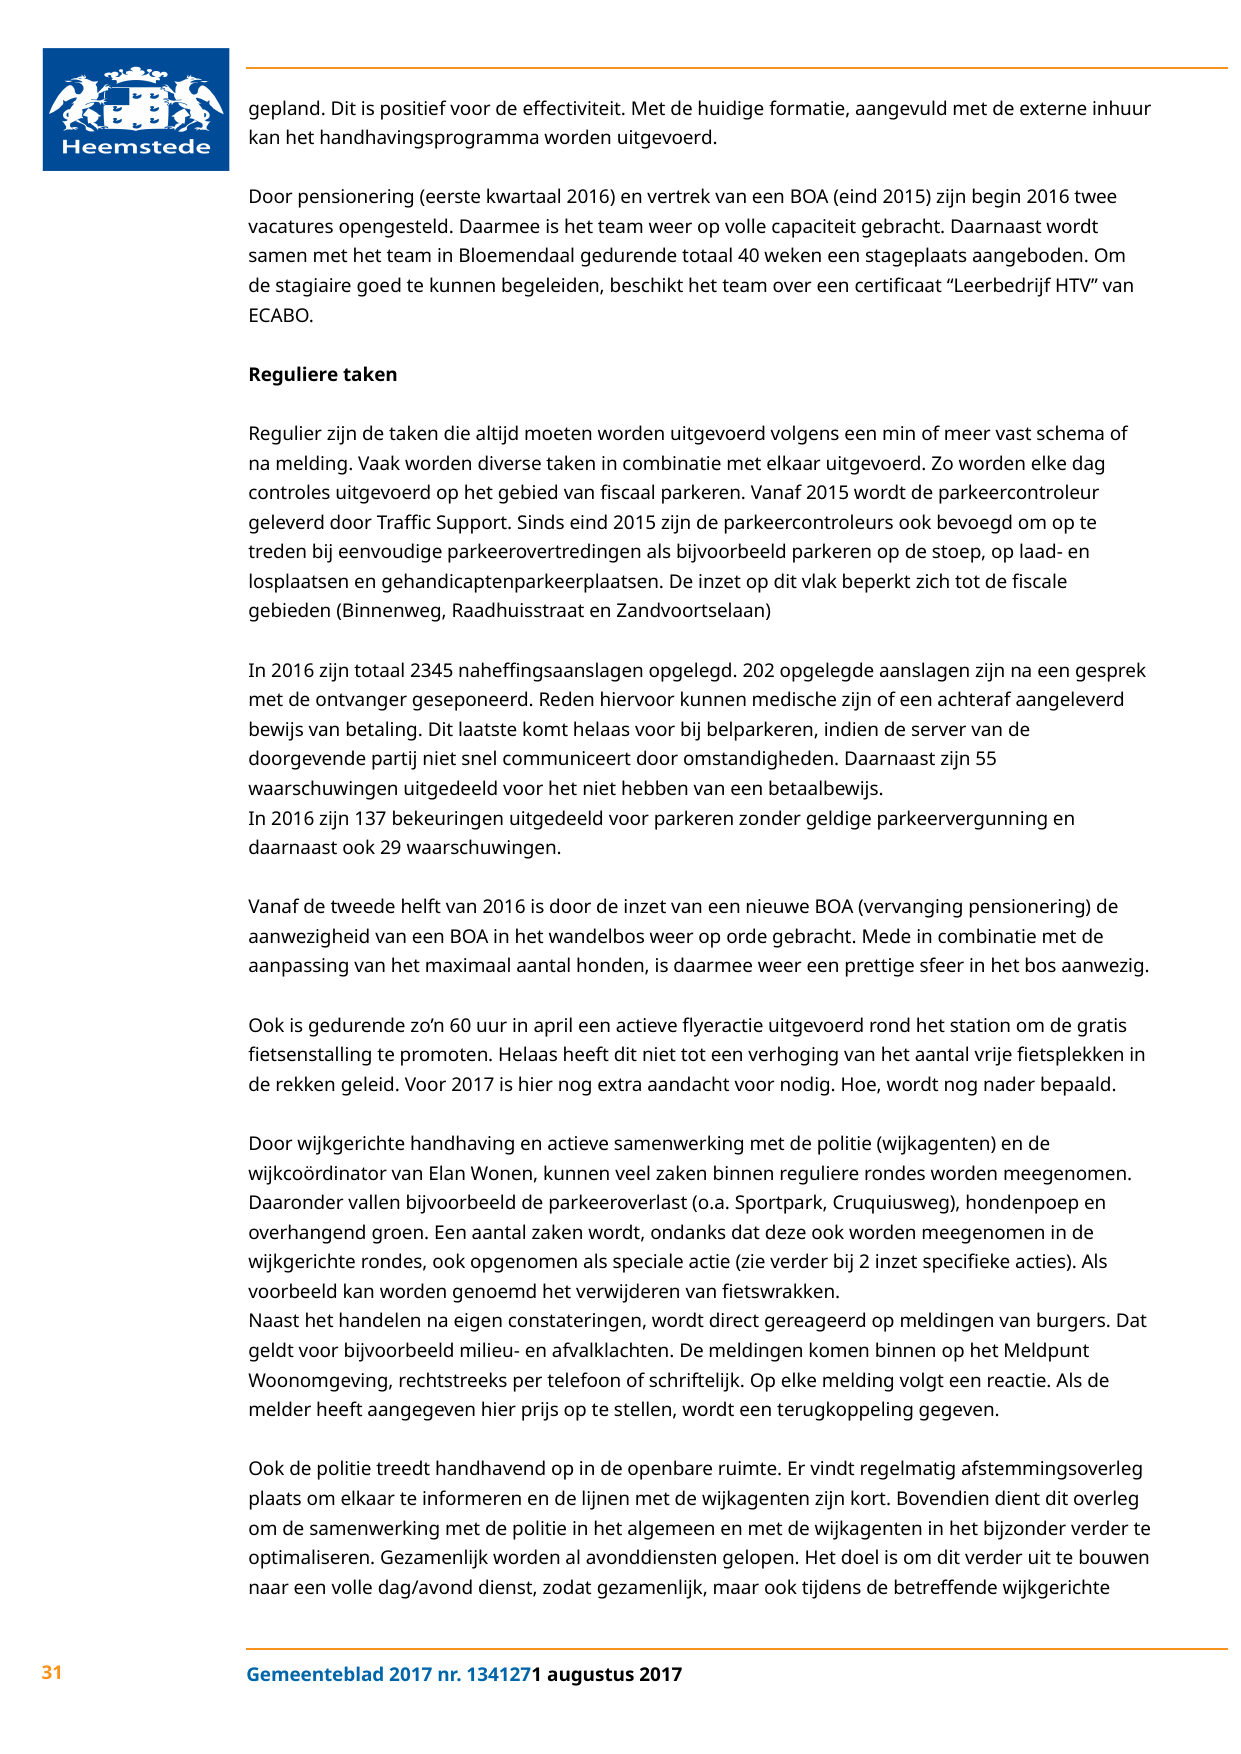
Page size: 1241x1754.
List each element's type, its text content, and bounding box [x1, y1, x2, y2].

text gepland. Dit is positief voor de effectiviteit. Met de huidige formatie, aangevuld met de externe inhuur kan het handhavingsprogramma worden uitgevoerd. [248, 95, 1152, 150]
text Reguliere taken [248, 361, 1152, 387]
picture [41, 47, 231, 172]
text Door pensionering (eerste kwartaal 2016) en vertrek van een BOA (eind 2015) zijn begin 2016 twee vacatures opengesteld. Daarmee is het team weer op volle capaciteit gebracht. Daarnaast wordt samen met het team in Bloemendaal gedurende totaal 40 weken een stageplaats aangeboden. Om de stagiaire goed te kunnen begeleiden, beschikt het team over een certificaat “Leerbedrijf HTV” van ECABO. [248, 183, 1152, 328]
text Door wijkgerichte handhaving en actieve samenwerking met de politie (wijkagenten) en de wijkcoördinator van Elan Wonen, kunnen veel zaken binnen reguliere rondes worden meegenomen. Daaronder vallen bijvoorbeeld de parkeeroverlast (o.a. Sportpark, Cruquiusweg), hondenpoep en overhangend groen. Een aantal zaken wordt, ondanks dat deze ook worden meegenomen in de wijkgerichte rondes, ook opgenomen als speciale actie (zie verder bij 2 inzet specifieke acties). Als voorbeeld kan worden genoemd het verwijderen van fietswrakken. [248, 1130, 1152, 1304]
text In 2016 zijn totaal 2345 naheffingsaanslagen opgelegd. 202 opgelegde aanslagen zijn na een gesprek met de ontvanger geseponeerd. Reden hiervoor kunnen medische zijn of een achteraf aangeleverd bewijs van betaling. Dit laatste komt helaas voor bij belparkeren, indien de server van de doorgevende partij niet snel communiceert door omstandigheden. Daarnaast zijn 55 waarschuwingen uitgedeeld voor het niet hebben van een betaalbewijs. [248, 657, 1152, 801]
text Naast het handelen na eigen constateringen, wordt direct gereageerd op meldingen van burgers. Dat geldt voor bijvoorbeeld milieu- en afvalklachten. De meldingen komen binnen op het Meldpunt Woonomgeving, rechtstreeks per telefoon of schriftelijk. Op elke melding volgt een reactie. Als de melder heeft aangegeven hier prijs op te stellen, wordt een terugkoppeling gegeven. [248, 1308, 1152, 1422]
text Ook is gedurende zo’n 60 uur in april een actieve flyeractie uitgevoerd rond het station om de gratis fietsenstalling te promoten. Helaas heeft dit niet tot een verhoging van het aantal vrije fietsplekken in de rekken geleid. Voor 2017 is hier nog extra aandacht voor nodig. Hoe, wordt nog nader bepaald. [248, 1012, 1152, 1097]
text Regulier zijn de taken die altijd moeten worden uitgevoerd volgens een min of meer vast schema of na melding. Vaak worden diverse taken in combinatie met elkaar uitgevoerd. Zo worden elke dag controles uitgevoerd op het gebied van fiscaal parkeren. Vanaf 2015 wordt de parkeercontroleur geleverd door Traffic Support. Sinds eind 2015 zijn de parkeercontroleurs ook bevoegd om op te treden bij eenvoudige parkeerovertredingen als bijvoorbeeld parkeren op de stoep, op laad- en losplaatsen en gehandicaptenparkeerplaatsen. De inzet op dit vlak beperkt zich tot de fiscale gebieden (Binnenweg, Raadhuisstraat en Zandvoortselaan) [248, 420, 1152, 623]
text Vanaf de tweede helft van 2016 is door de inzet van een nieuwe BOA (vervanging pensionering) de aanwezigheid van een BOA in het wandelbos weer op orde gebracht. Mede in combinatie met de aanpassing van het maximaal aantal honden, is daarmee weer een prettige sfeer in het bos aanwezig. [248, 893, 1152, 978]
text Ook de politie treedt handhavend op in de openbare ruimte. Er vindt regelmatig afstemmingsoverleg plaats om elkaar te informeren en de lijnen met de wijkagenten zijn kort. Bovendien dient dit overleg om de samenwerking met de politie in het algemeen en met de wijkagenten in het bijzonder verder te optimaliseren. Gezamenlijk worden al avonddiensten gelopen. Het doel is om dit verder uit te bouwen naar een volle dag/avond dienst, zodat gezamenlijk, maar ook tijdens de betreffende wijkgerichte [248, 1456, 1152, 1600]
text In 2016 zijn 137 bekeuringen uitgedeeld voor parkeren zonder geldige parkeervergunning en daarnaast ook 29 waarschuwingen. [248, 805, 1152, 860]
